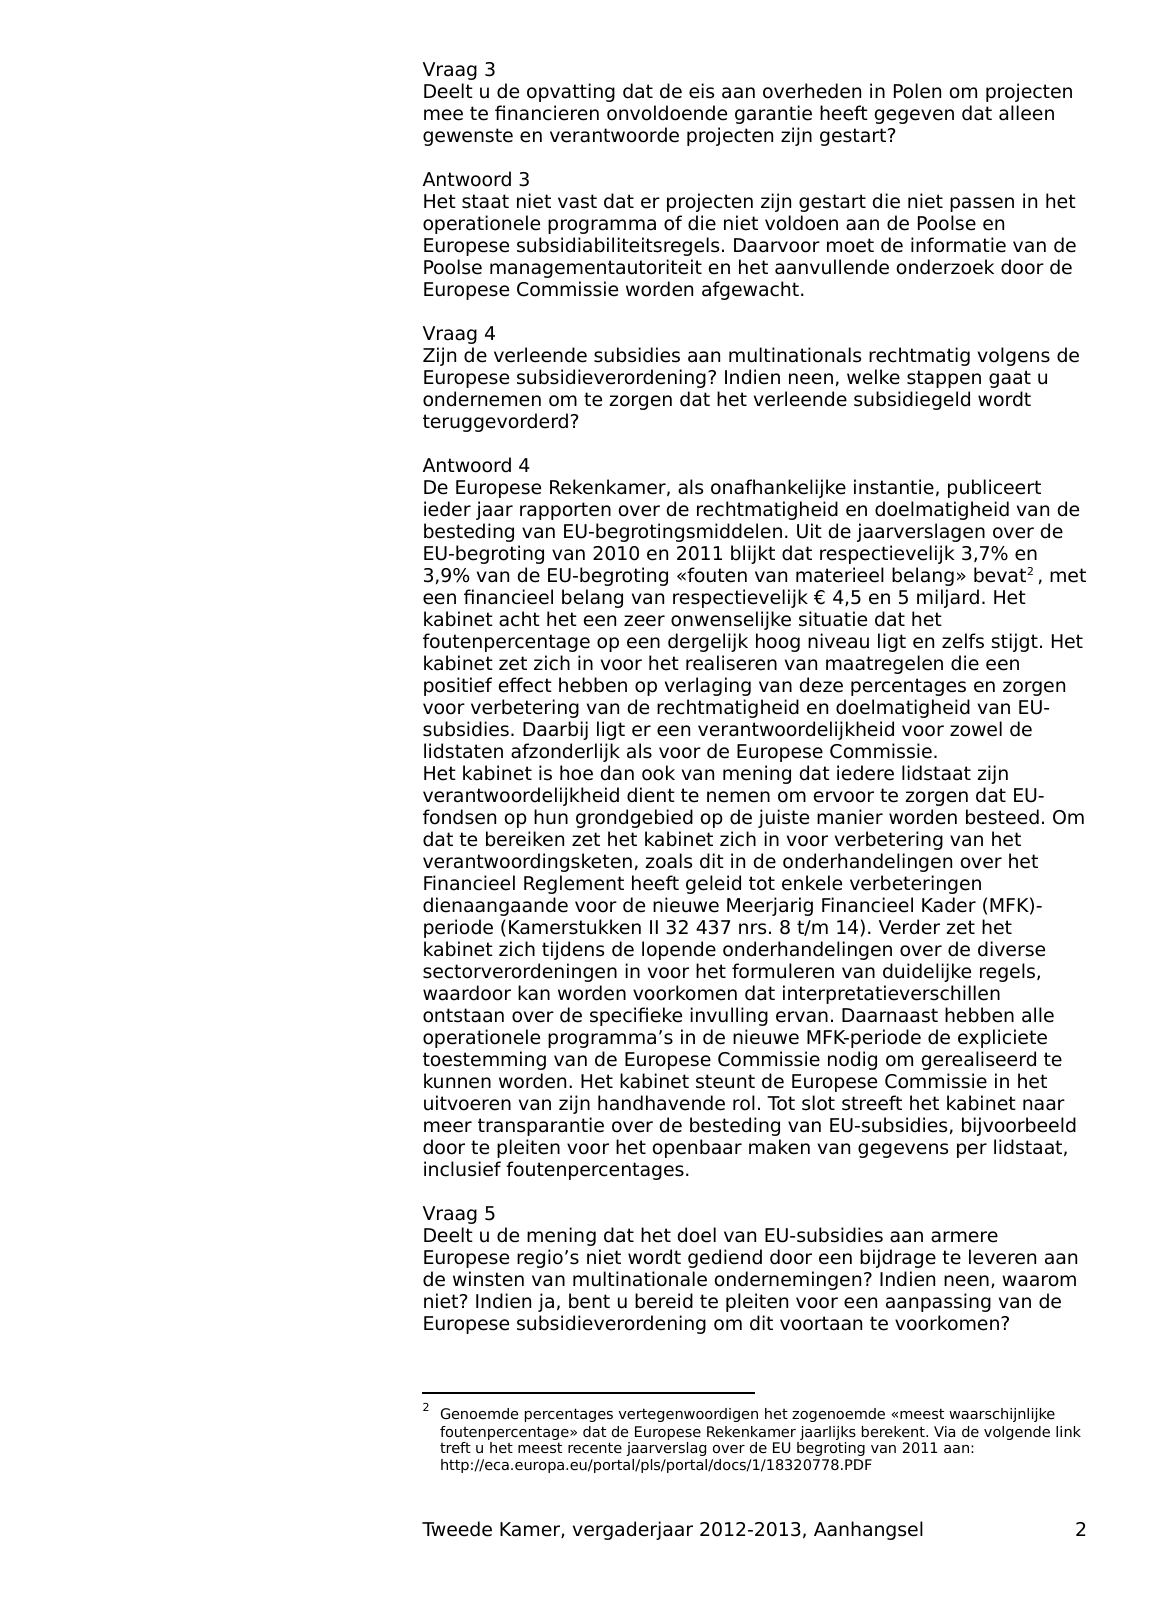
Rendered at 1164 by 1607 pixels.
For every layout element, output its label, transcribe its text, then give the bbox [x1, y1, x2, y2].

text Antwoord 3 [422, 169, 1087, 191]
text De Europese Rekenkamer, als onafhankelijke instantie, publiceert ieder jaar rapporten over de rechtmatigheid en doelmatigheid van de besteding van EU-begrotingsmiddelen. Uit de jaarverslagen over de EU-begroting van 2010 en 2011 blijkt dat respectievelijk 3,7% en 3,9% van de EU-begroting «fouten van materieel belang» bevat, met een financieel belang van respectievelijk € 4,5 en 5 miljard. Het kabinet acht het een zeer onwenselijke situatie dat het foutenpercentage op een dergelijk hoog niveau ligt en zelfs stijgt. Het kabinet zet zich in voor het realiseren van maatregelen die een positief effect hebben op verlaging van deze percentages en zorgen voor verbetering van de rechtmatigheid en doelmatigheid van EU-subsidies. Daarbij ligt er een verantwoordelijkheid voor zowel de lidstaten afzonderlijk als voor de Europese Commissie. [422, 477, 1087, 763]
text Vraag 4 [422, 323, 1087, 345]
text Deelt u de opvatting dat de eis aan overheden in Polen om projecten mee te financieren onvoldoende garantie heeft gegeven dat alleen gewenste en verantwoorde projecten zijn gestart? [422, 81, 1087, 147]
text Het kabinet is hoe dan ook van mening dat iedere lidstaat zijn verantwoordelijkheid dient te nemen om ervoor te zorgen dat EU-fondsen op hun grondgebied op de juiste manier worden besteed. Om dat te bereiken zet het kabinet zich in voor verbetering van het verantwoordingsketen, zoals dit in de onderhandelingen over het Financieel Reglement heeft geleid tot enkele verbeteringen dienaangaande voor de nieuwe Meerjarig Financieel Kader (MFK)-periode (Kamerstukken II 32 437 nrs. 8 t/m 14). Verder zet het kabinet zich tijdens de lopende onderhandelingen over de diverse sectorverordeningen in voor het formuleren van duidelijke regels, waardoor kan worden voorkomen dat interpretatieverschillen ontstaan over de specifieke invulling ervan. Daarnaast hebben alle operationele programma’s in de nieuwe MFK-periode de expliciete toestemming van de Europese Commissie nodig om gerealiseerd te kunnen worden. Het kabinet steunt de Europese Commissie in het uitvoeren van zijn handhavende rol. Tot slot streeft het kabinet naar meer transparantie over de besteding van EU-subsidies, bijvoorbeeld door te pleiten voor het openbaar maken van gegevens per lidstaat, inclusief foutenpercentages. [422, 763, 1087, 1181]
text Deelt u de mening dat het doel van EU-subsidies aan armere Europese regio’s niet wordt gediend door een bijdrage te leveren aan de winsten van multinationale ondernemingen? Indien neen, waarom niet? Indien ja, bent u bereid te pleiten voor een aanpassing van de Europese subsidieverordening om dit voortaan te voorkomen? [422, 1225, 1087, 1335]
text Genoemde percentages vertegenwoordigen het zogenoemde «meest waarschijnlijke foutenpercentage» dat de Europese Rekenkamer jaarlijks berekent. Via de volgende link treft u het meest recente jaarverslag over de EU begroting van 2011 aan: http://eca.europa.eu/portal/pls/portal/docs/1/18320778.PDF [422, 1402, 1087, 1474]
text Het staat niet vast dat er projecten zijn gestart die niet passen in het operationele programma of die niet voldoen aan de Poolse en Europese subsidiabiliteitsregels. Daarvoor moet de informatie van de Poolse managementautoriteit en het aanvullende onderzoek door de Europese Commissie worden afgewacht. [422, 191, 1087, 301]
text Zijn de verleende subsidies aan multinationals rechtmatig volgens de Europese subsidieverordening? Indien neen, welke stappen gaat u ondernemen om te zorgen dat het verleende subsidiegeld wordt teruggevorderd? [422, 345, 1087, 433]
text Antwoord 4 [422, 455, 1087, 477]
text Vraag 3 [422, 59, 1087, 81]
text Vraag 5 [422, 1203, 1087, 1225]
